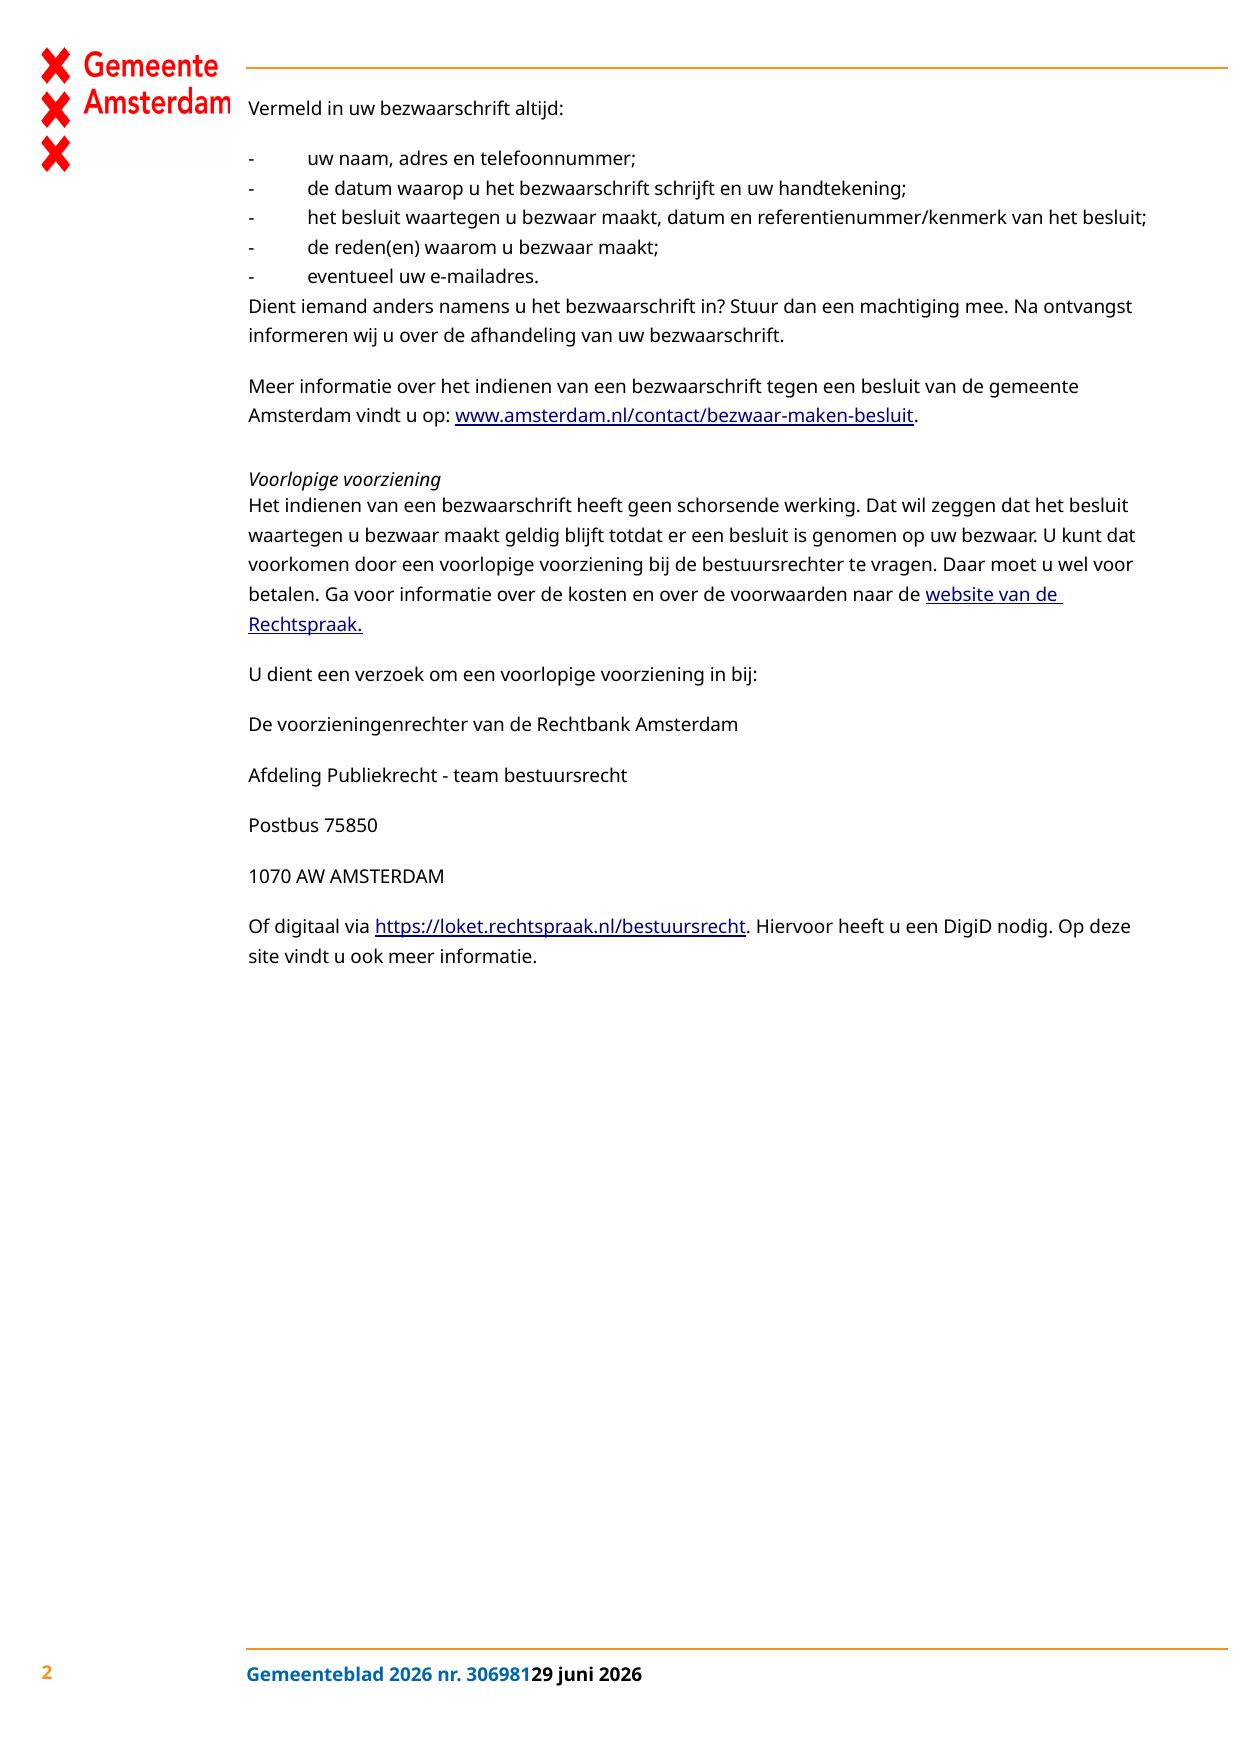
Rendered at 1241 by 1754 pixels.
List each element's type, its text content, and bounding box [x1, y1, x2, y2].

text Dient iemand anders namens u het bezwaarschrift in? Stuur dan een machtiging mee. Na ontvangst informeren wij u over de afhandeling van uw bezwaarschrift. [248, 293, 1152, 348]
text Voorlopige voorziening [248, 467, 1152, 492]
list uw naam, adres en telefoonnummer; [248, 145, 1152, 171]
text De voorzieningenrechter van de Rechtbank Amsterdam [248, 712, 1152, 737]
text Het indienen van een bezwaarschrift heeft geen schorsende werking. Dat wil zeggen dat het besluit waartegen u bezwaar maakt geldig blijft totdat er een besluit is genomen op uw bezwaar. U kunt dat voorkomen door een voorlopige voorziening bij de bestuursrechter te vragen. Daar moet u wel voor betalen. Ga voor informatie over de kosten en over de voorwaarden naar de website van de Rechtspraak. [248, 492, 1152, 636]
picture [41, 47, 231, 172]
list het besluit waartegen u bezwaar maakt, datum en referentienummer/kenmerk van het besluit; [248, 204, 1152, 230]
text U dient een verzoek om een voorlopige voorziening in bij: [248, 661, 1152, 687]
list de datum waarop u het bezwaarschrift schrijft en uw handtekening; [248, 175, 1152, 201]
text 1070 AW AMSTERDAM [248, 863, 1152, 888]
text Postbus 75850 [248, 812, 1152, 838]
text Of digitaal via https://loket.rechtspraak.nl/bestuursrecht. Hiervoor heeft u een DigiD nodig. Op deze site vindt u ook meer informatie. [248, 913, 1152, 968]
text Vermeld in uw bezwaarschrift altijd: [248, 95, 1152, 121]
text Afdeling Publiekrecht - team bestuursrecht [248, 762, 1152, 788]
text Meer informatie over het indienen van een bezwaarschrift tegen een besluit van de gemeente Amsterdam vindt u op: www.amsterdam.nl/contact/bezwaar-maken-besluit. [248, 373, 1152, 428]
list de reden(en) waarom u bezwaar maakt; [248, 234, 1152, 260]
list eventueel uw e-mailadres. [248, 263, 1152, 289]
